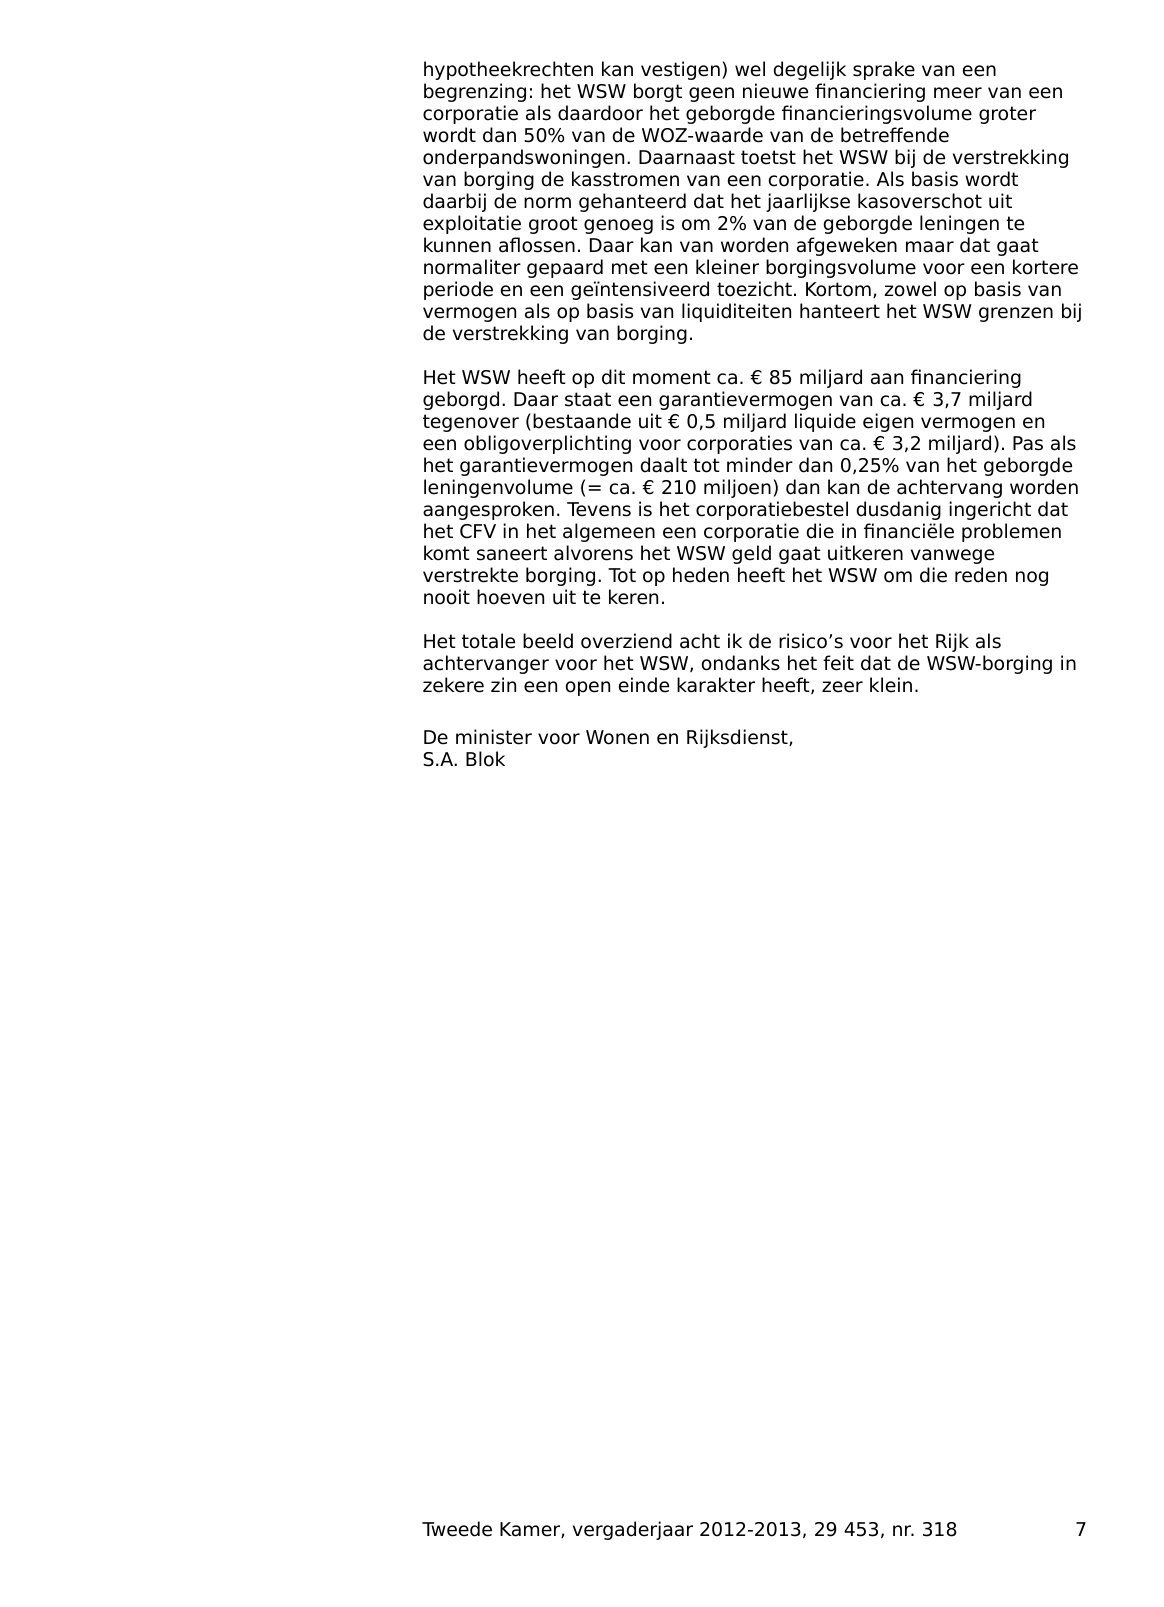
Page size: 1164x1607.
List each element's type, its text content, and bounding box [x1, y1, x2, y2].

text De minister voor Wonen en Rijksdienst, S.A. Blok [422, 727, 1087, 771]
text Het WSW heeft op dit moment ca. € 85 miljard aan financiering geborgd. Daar staat een garantievermogen van ca. € 3,7 miljard tegenover (bestaande uit € 0,5 miljard liquide eigen vermogen en een obligoverplichting voor corporaties van ca. € 3,2 miljard). Pas als het garantievermogen daalt tot minder dan 0,25% van het geborgde leningenvolume (= ca. € 210 miljoen) dan kan de achtervang worden aangesproken. Tevens is het corporatiebestel dusdanig ingericht dat het CFV in het algemeen een corporatie die in financiële problemen komt saneert alvorens het WSW geld gaat uitkeren vanwege verstrekte borging. Tot op heden heeft het WSW om die reden nog nooit hoeven uit te keren. [422, 367, 1087, 609]
text hypotheekrechten kan vestigen) wel degelijk sprake van een begrenzing: het WSW borgt geen nieuwe financiering meer van een corporatie als daardoor het geborgde financieringsvolume groter wordt dan 50% van de WOZ-waarde van de betreffende onderpandswoningen. Daarnaast toetst het WSW bij de verstrekking van borging de kasstromen van een corporatie. Als basis wordt daarbij de norm gehanteerd dat het jaarlijkse kasoverschot uit exploitatie groot genoeg is om 2% van de geborgde leningen te kunnen aflossen. Daar kan van worden afgeweken maar dat gaat normaliter gepaard met een kleiner borgingsvolume voor een kortere periode en een geïntensiveerd toezicht. Kortom, zowel op basis van vermogen als op basis van liquiditeiten hanteert het WSW grenzen bij de verstrekking van borging. [422, 59, 1087, 345]
text Het totale beeld overziend acht ik de risico’s voor het Rijk als achtervanger voor het WSW, ondanks het feit dat de WSW-borging in zekere zin een open einde karakter heeft, zeer klein. [422, 631, 1087, 697]
